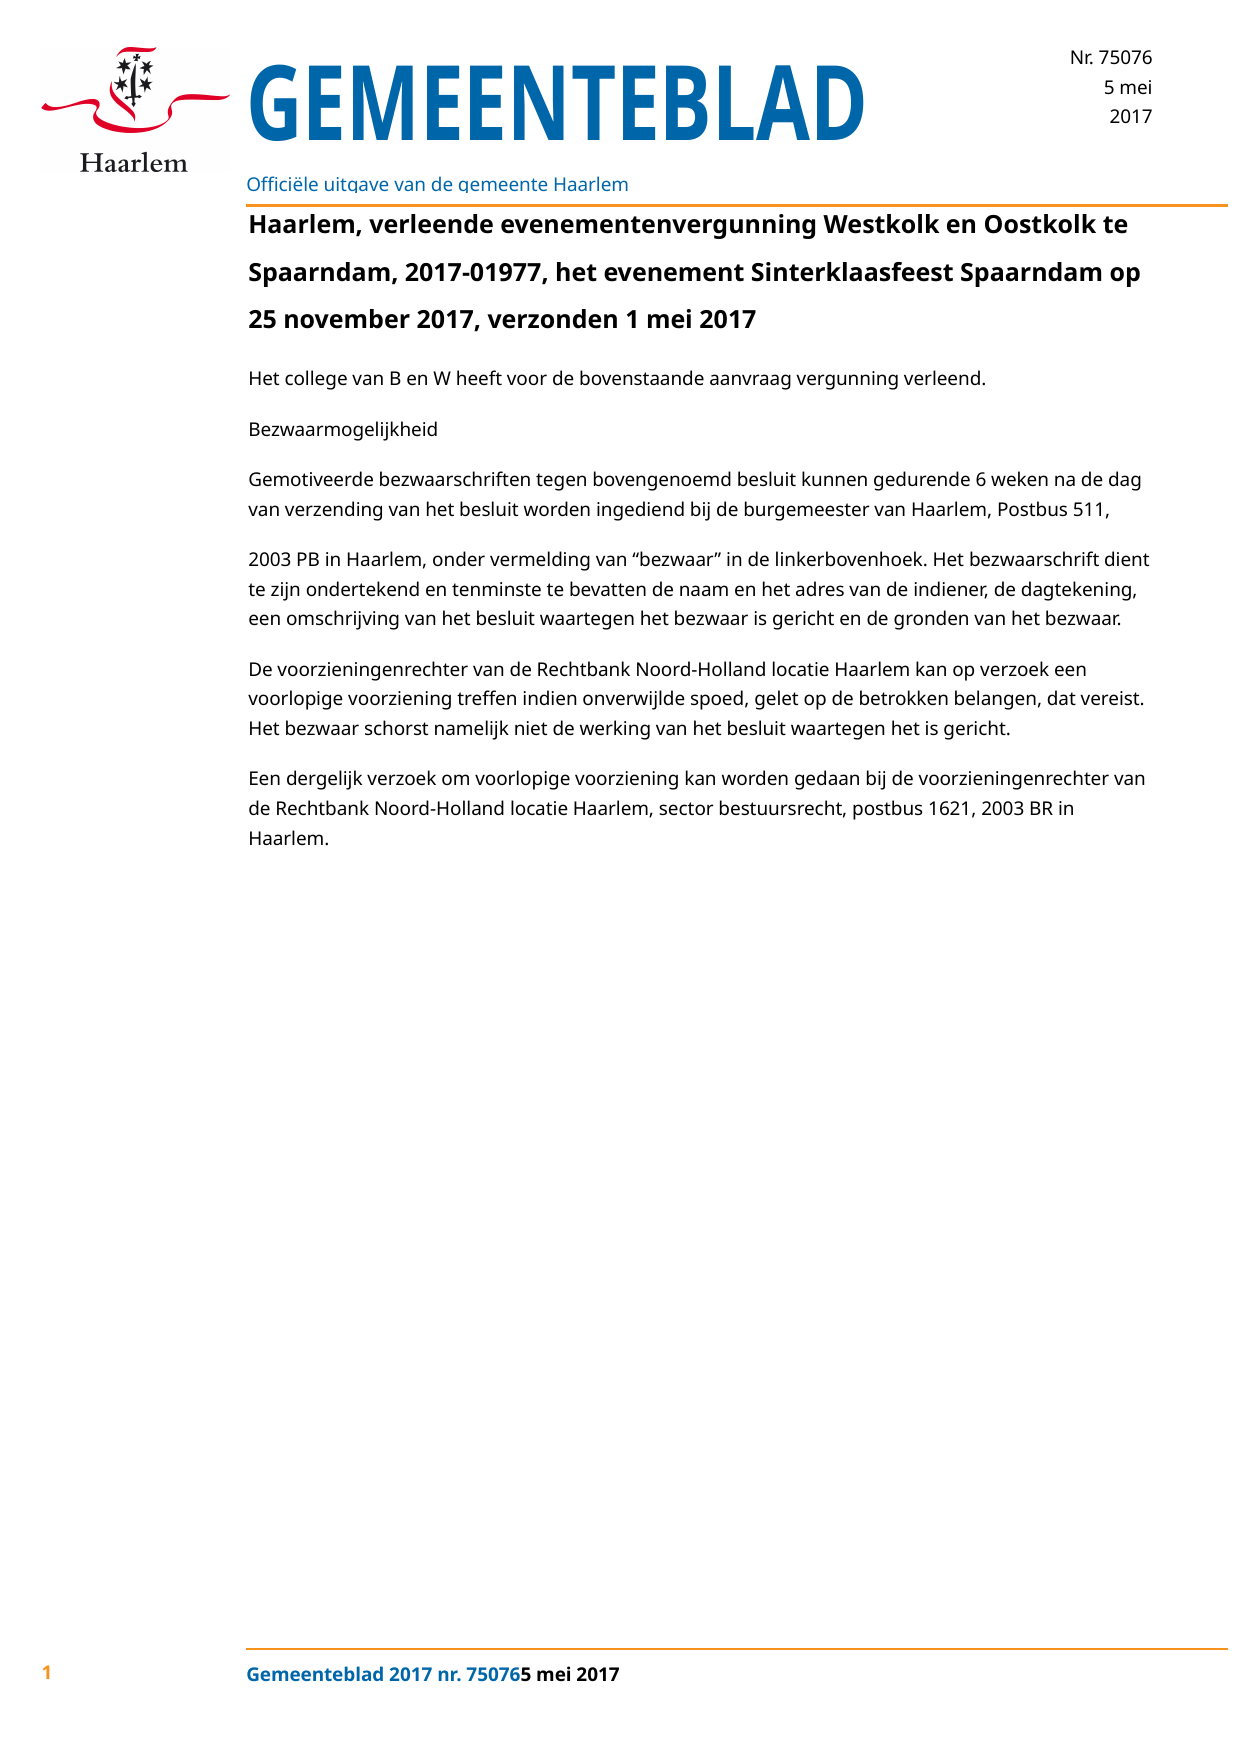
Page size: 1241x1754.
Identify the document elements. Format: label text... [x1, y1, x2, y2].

text Het college van B en W heeft voor de bovenstaande aanvraag vergunning verleend. [248, 366, 1152, 391]
text Gemotiveerde bezwaarschriften tegen bovengenoemd besluit kunnen gedurende 6 weken na de dag van verzending van het besluit worden ingediend bij de burgemeester van Haarlem, Postbus 511, [248, 466, 1152, 522]
text De voorzieningenrechter van de Rechtbank Noord-Holland locatie Haarlem kan op verzoek een voorlopige voorziening treffen indien onverwijlde spoed, gelet op de betrokken belangen, dat vereist. Het bezwaar schorst namelijk niet de werking van het besluit waartegen het is gericht. [248, 656, 1152, 741]
text Haarlem, verleende evenementenvergunning Westkolk en Oostkolk te Spaarndam, 2017-01977, het evenement Sinterklaasfeest Spaarndam op 25 november 2017, verzonden 1 mei 2017 [248, 207, 1152, 336]
text Bezwaarmogelijkheid [248, 416, 1152, 442]
picture [41, 47, 231, 172]
text 2003 PB in Haarlem, onder vermelding van “bezwaar” in de linkerbovenhoek. Het bezwaarschrift dient te zijn ondertekend en tenminste te bevatten de naam en het adres van de indiener, de dagtekening, een omschrijving van het besluit waartegen het bezwaar is gericht en de gronden van het bezwaar. [248, 546, 1152, 631]
text Een dergelijk verzoek om voorlopige voorziening kan worden gedaan bij de voorzieningenrechter van de Rechtbank Noord-Holland locatie Haarlem, sector bestuursrecht, postbus 1621, 2003 BR in Haarlem. [248, 766, 1152, 850]
